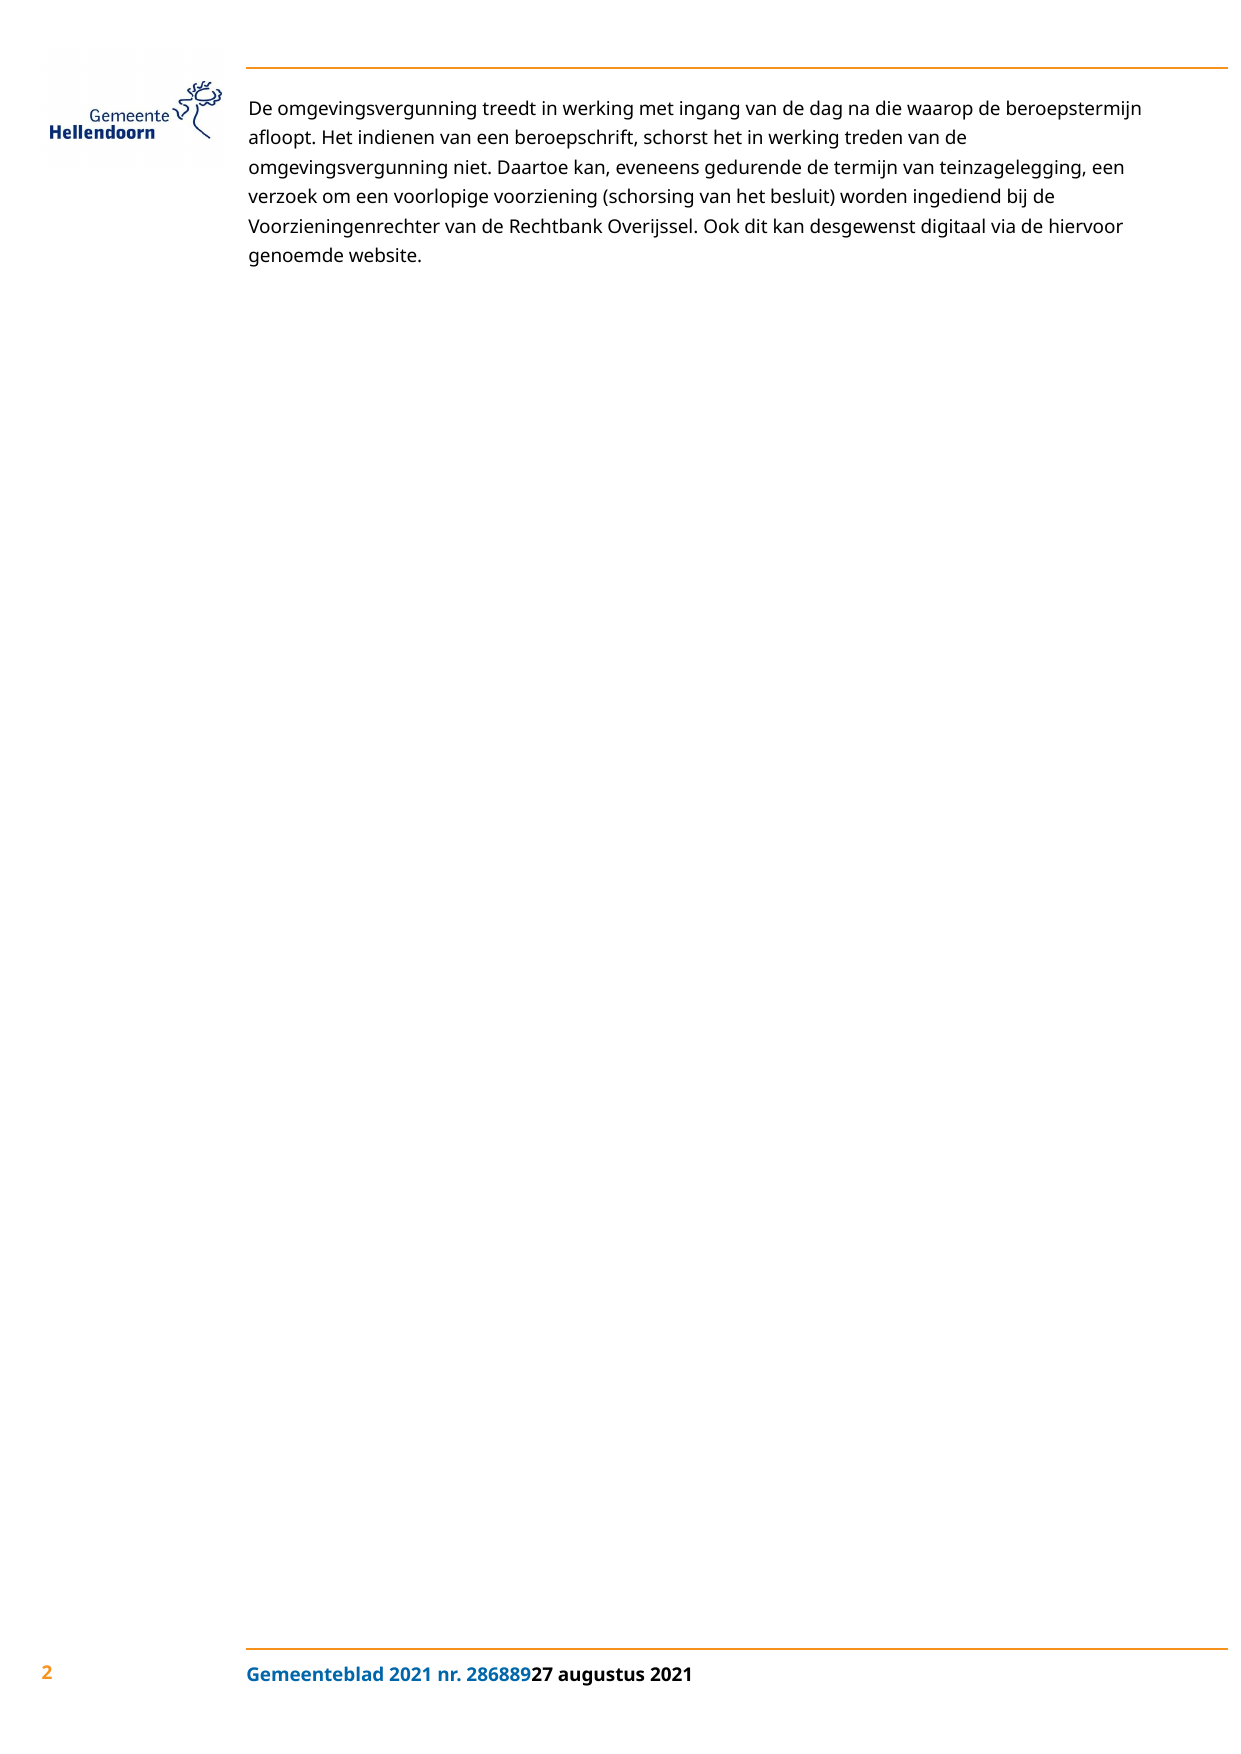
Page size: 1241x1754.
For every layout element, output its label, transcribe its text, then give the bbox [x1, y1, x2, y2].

picture [41, 47, 231, 172]
text De omgevingsvergunning treedt in werking met ingang van de dag na die waarop de beroepstermijn afloopt. Het indienen van een beroepschrift, schorst het in werking treden van de omgevingsvergunning niet. Daartoe kan, eveneens gedurende de termijn van teinzagelegging, een verzoek om een voorlopige voorziening (schorsing van het besluit) worden ingediend bij de Voorzieningenrechter van de Rechtbank Overijssel. Ook dit kan desgewenst digitaal via de hiervoor genoemde website. [248, 95, 1152, 268]
